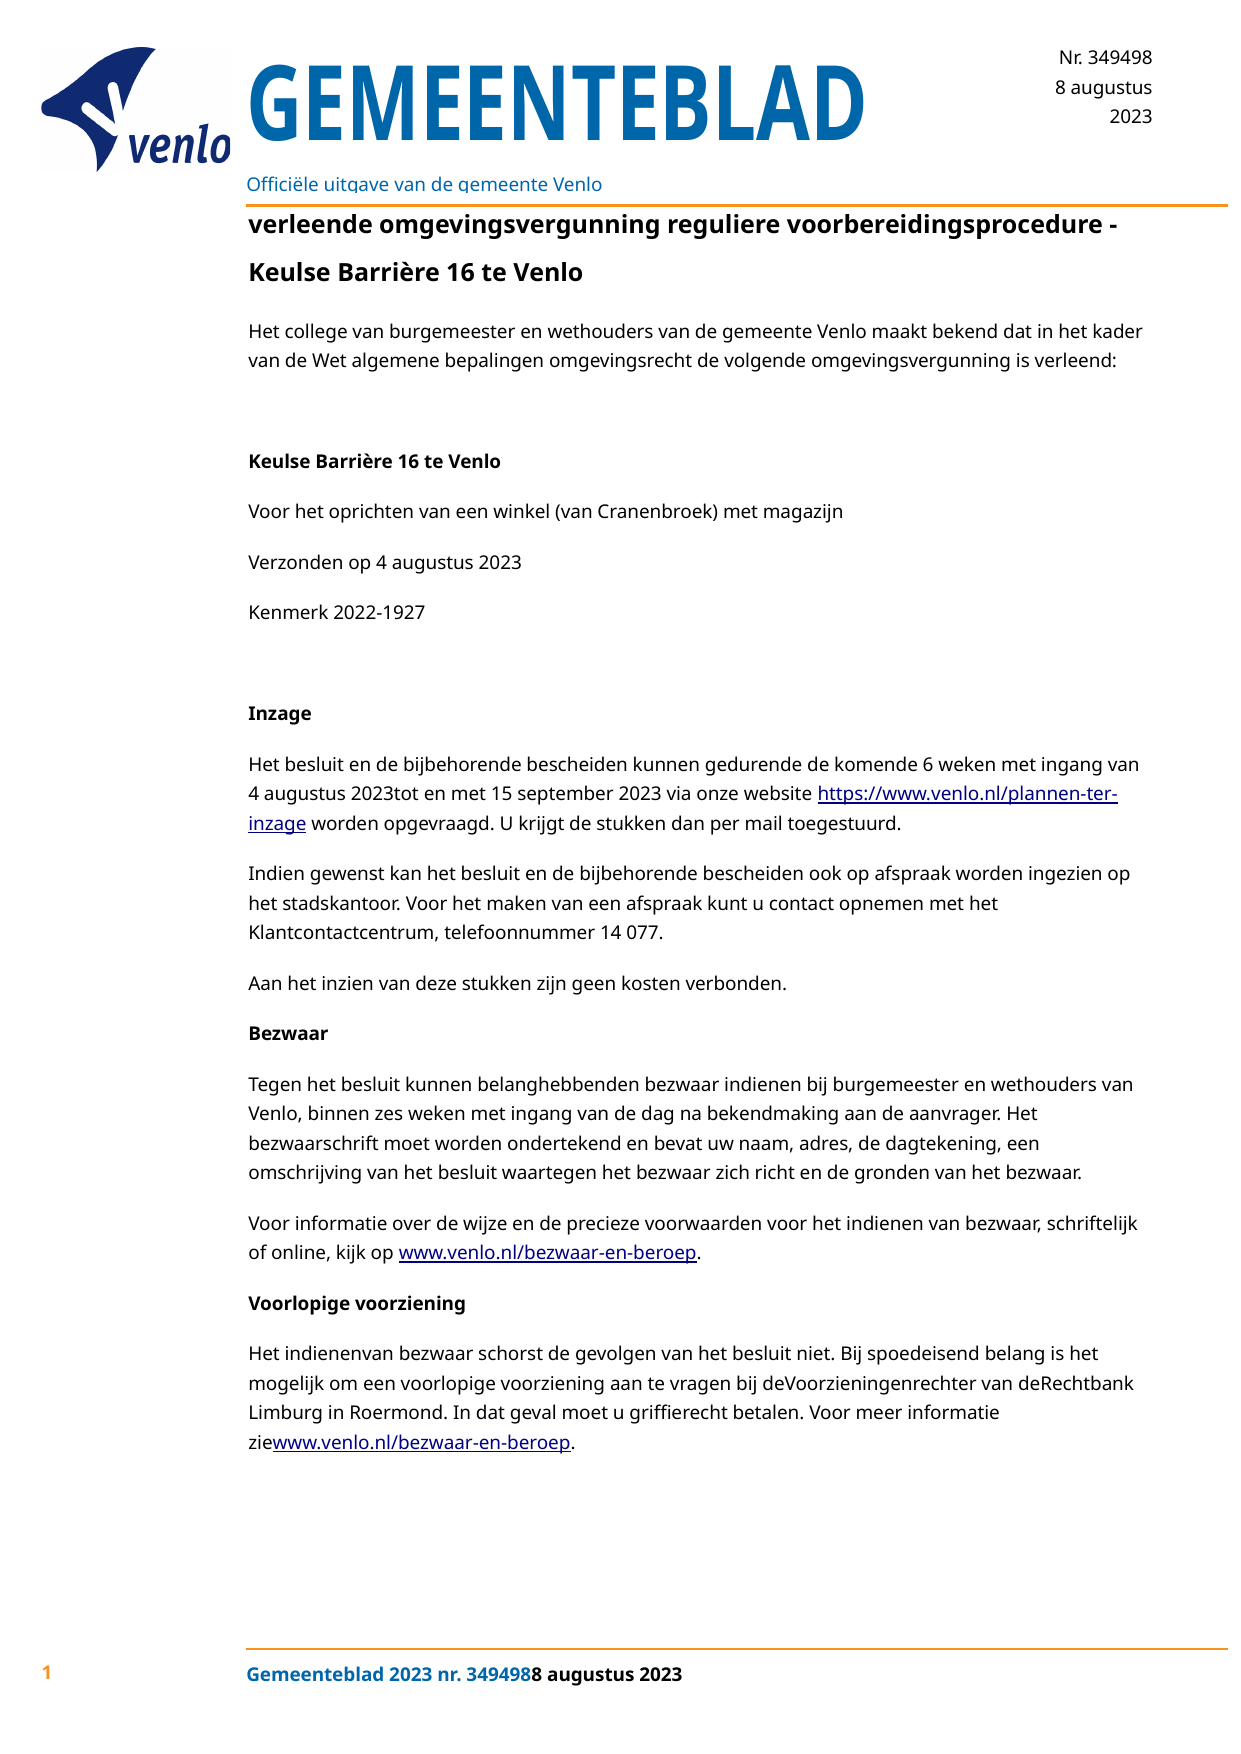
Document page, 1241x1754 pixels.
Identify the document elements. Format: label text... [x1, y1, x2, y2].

text Voor informatie over de wijze en de precieze voorwaarden voor het indienen van bezwaar, schriftelijk of online, kijk op www.venlo.nl/bezwaar-en-beroep. [248, 1210, 1152, 1265]
text Verzonden op 4 augustus 2023 [248, 549, 1152, 575]
text Het college van burgemeester en wethouders van de gemeente Venlo maakt bekend dat in het kader van de Wet algemene bepalingen omgevingsrecht de volgende omgevingsvergunning is verleend: [248, 318, 1152, 373]
text Aan het inzien van deze stukken zijn geen kosten verbonden. [248, 970, 1152, 996]
text Het indienenvan bezwaar schorst de gevolgen van het besluit niet. Bij spoedeisend belang is het mogelijk om een voorlopige voorziening aan te vragen bij deVoorzieningenrechter van deRechtbank Limburg in Roermond. In dat geval moet u griffierecht betalen. Voor meer informatie ziewww.venlo.nl/bezwaar-en-beroep. [248, 1340, 1152, 1455]
text Inzage [248, 700, 1152, 726]
picture [41, 47, 231, 172]
text Tegen het besluit kunnen belanghebbenden bezwaar indienen bij burgemeester en wethouders van Venlo, binnen zes weken met ingang van de dag na bekendmaking aan de aanvrager. Het bezwaarschrift moet worden ondertekend en bevat uw naam, adres, de dagtekening, een omschrijving van het besluit waartegen het bezwaar zich richt en de gronden van het bezwaar. [248, 1071, 1152, 1185]
text Voor het oprichten van een winkel (van Cranenbroek) met magazijn [248, 499, 1152, 524]
text Het besluit en de bijbehorende bescheiden kunnen gedurende de komende 6 weken met ingang van 4 augustus 2023tot en met 15 september 2023 via onze website https://www.venlo.nl/plannen-ter-inzage worden opgevraagd. U krijgt de stukken dan per mail toegestuurd. [248, 751, 1152, 836]
text Kenmerk 2022-1927 [248, 599, 1152, 625]
text Indien gewenst kan het besluit en de bijbehorende bescheiden ook op afspraak worden ingezien op het stadskantoor. Voor het maken van een afspraak kunt u contact opnemen met het Klantcontactcentrum, telefoonnummer 14 077. [248, 860, 1152, 945]
text Voorlopige voorziening [248, 1290, 1152, 1316]
text Bezwaar [248, 1020, 1152, 1046]
text verleende omgevingsvergunning reguliere voorbereidingsprocedure - Keulse Barrière 16 te Venlo [248, 207, 1152, 288]
text Keulse Barrière 16 te Venlo [248, 448, 1152, 474]
